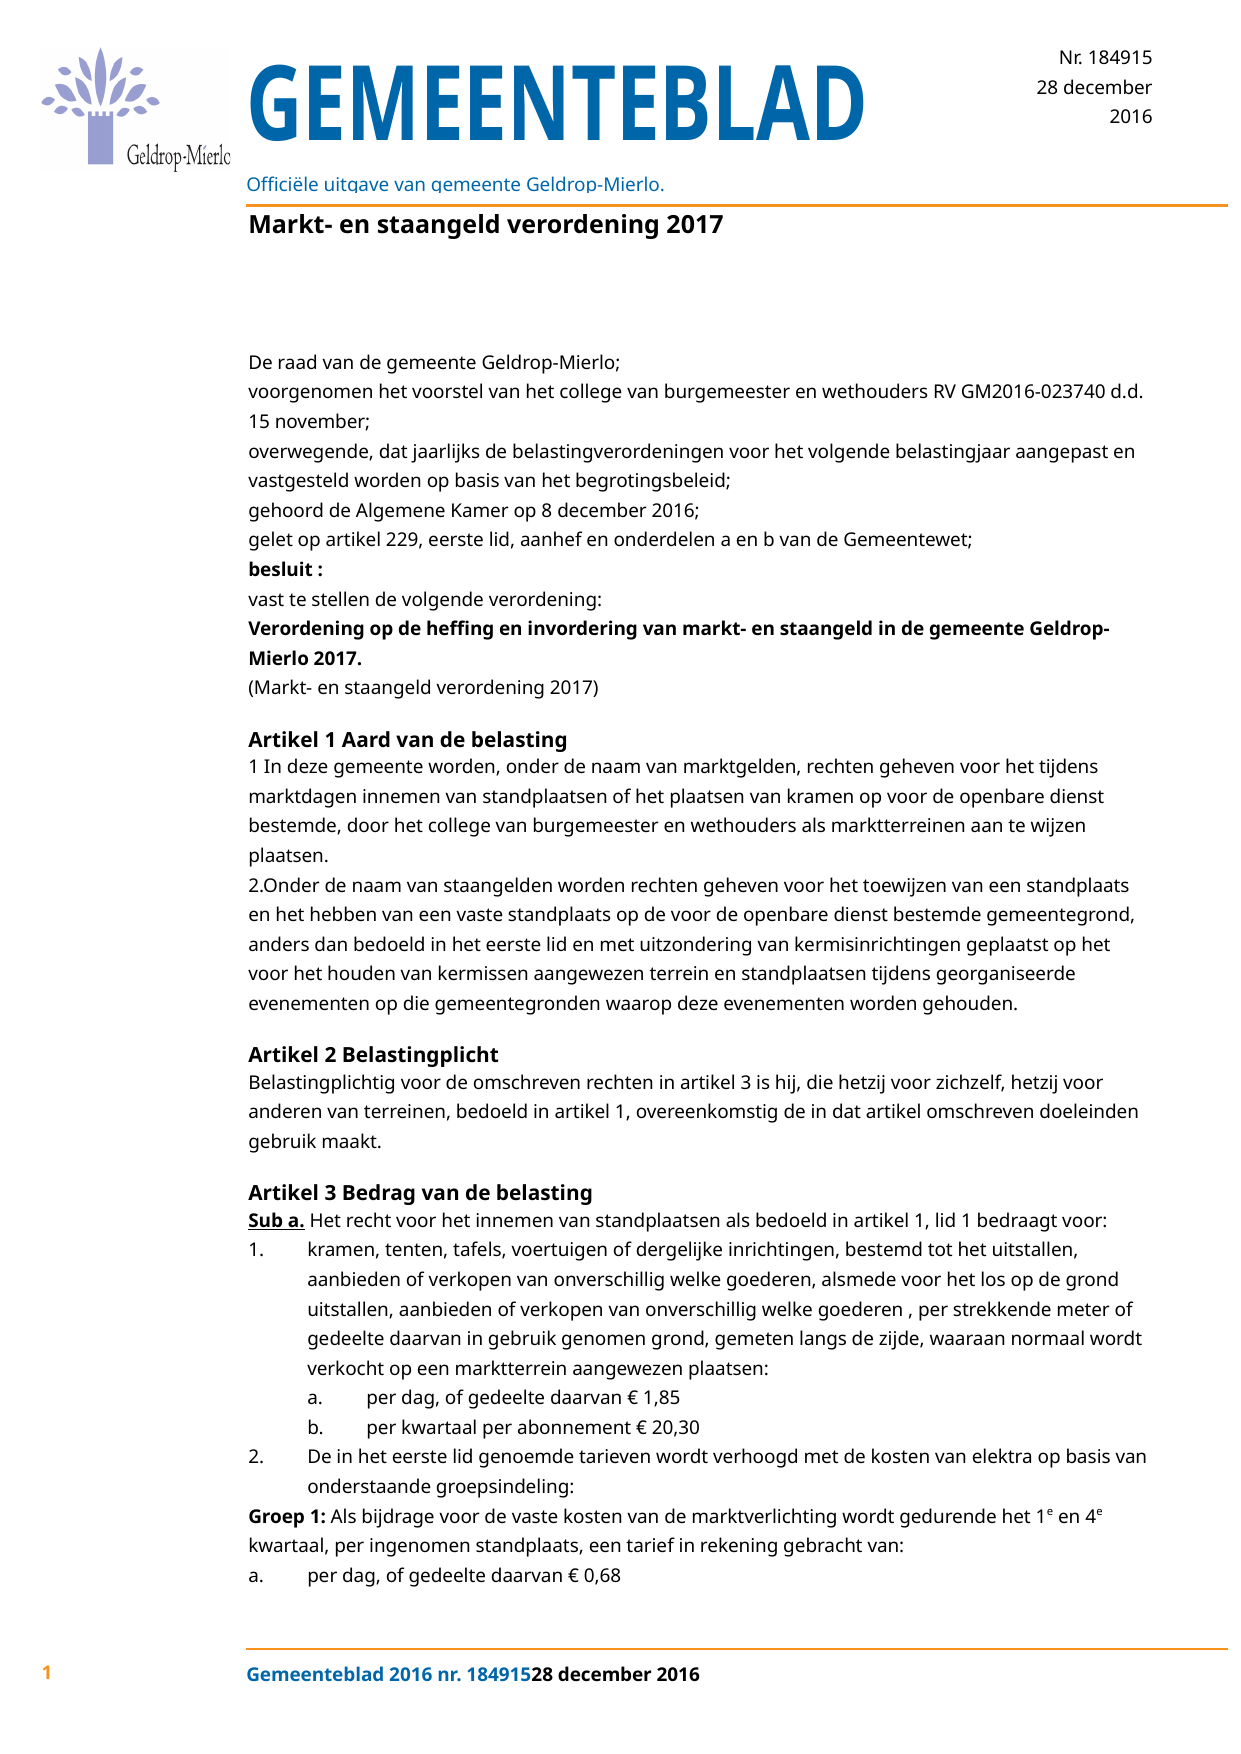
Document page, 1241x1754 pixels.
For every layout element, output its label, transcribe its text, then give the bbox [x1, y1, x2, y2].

list kramen, tenten, tafels, voertuigen of dergelijke inrichtingen, bestemd tot het uitstallen, aanbieden of verkopen van onverschillig welke goederen, alsmede voor het los op de grond uitstallen, aanbieden of verkopen van onverschillig welke goederen , per strekkende meter of gedeelte daarvan in gebruik genomen grond, gemeten langs de zijde, waaraan normaal wordt verkocht op een marktterrein aangewezen plaatsen: [248, 1237, 1152, 1381]
text gehoord de Algemene Kamer op 8 december 2016; [248, 497, 1152, 523]
text De raad van de gemeente Geldrop-Mierlo; [248, 349, 1152, 375]
text Artikel 1 Aard van de belasting [248, 725, 1152, 753]
text overwegende, dat jaarlijks de belastingverordeningen voor het volgende belastingjaar aangepast en vastgesteld worden op basis van het begrotingsbeleid; [248, 438, 1152, 493]
text Artikel 2 Belastingplicht [248, 1041, 1152, 1069]
text gelet op artikel 229, eerste lid, aanhef en onderdelen a en b van de Gemeentewet; [248, 527, 1152, 552]
text Sub a. Het recht voor het innemen van standplaatsen als bedoeld in artikel 1, lid 1 bedraagt voor: [248, 1207, 1152, 1233]
text 2.Onder de naam van staangelden worden rechten geheven voor het toewijzen van een standplaats en het hebben van een vaste standplaats op de voor de openbare dienst bestemde gemeentegrond, anders dan bedoeld in het eerste lid en met uitzondering van kermisinrichtingen geplaatst op het voor het houden van kermissen aangewezen terrein en standplaatsen tijdens georganiseerde evenementen op die gemeentegronden waarop deze evenementen worden gehouden. [248, 872, 1152, 1016]
list per kwartaal per abonnement € 20,30 [307, 1414, 1152, 1440]
picture [41, 47, 231, 172]
text vast te stellen de volgende verordening: [248, 586, 1152, 612]
text Groep 1: Als bijdrage voor de vaste kosten van de marktverlichting wordt gedurende het 1e en 4e kwartaal, per ingenomen standplaats, een tarief in rekening gebracht van: [248, 1503, 1152, 1558]
text Belastingplichtig voor de omschreven rechten in artikel 3 is hij, die hetzij voor zichzelf, hetzij voor anderen van terreinen, bedoeld in artikel 1, overeenkomstig de in dat artikel omschreven doeleinden gebruik maakt. [248, 1069, 1152, 1154]
text besluit : [248, 556, 1152, 582]
text 1 In deze gemeente worden, onder de naam van marktgelden, rechten geheven voor het tijdens marktdagen innemen van standplaatsen of het plaatsen van kramen op voor de openbare dienst bestemde, door het college van burgemeester en wethouders als marktterreinen aan te wijzen plaatsen. [248, 753, 1152, 868]
list per dag, of gedeelte daarvan € 0,68 [248, 1562, 1152, 1588]
text Artikel 3 Bedrag van de belasting [248, 1178, 1152, 1207]
text (Markt- en staangeld verordening 2017) [248, 674, 1152, 700]
text Verordening op de heffing en invordering van markt- en staangeld in de gemeente Geldrop-Mierlo 2017. [248, 615, 1152, 671]
list De in het eerste lid genoemde tarieven wordt verhoogd met de kosten van elektra op basis van onderstaande groepsindeling: [248, 1444, 1152, 1499]
text Markt- en staangeld verordening 2017 [248, 207, 1152, 241]
list per dag, of gedeelte daarvan € 1,85 [307, 1384, 1152, 1410]
text voorgenomen het voorstel van het college van burgemeester en wethouders RV GM2016-023740 d.d. 15 november; [248, 379, 1152, 434]
